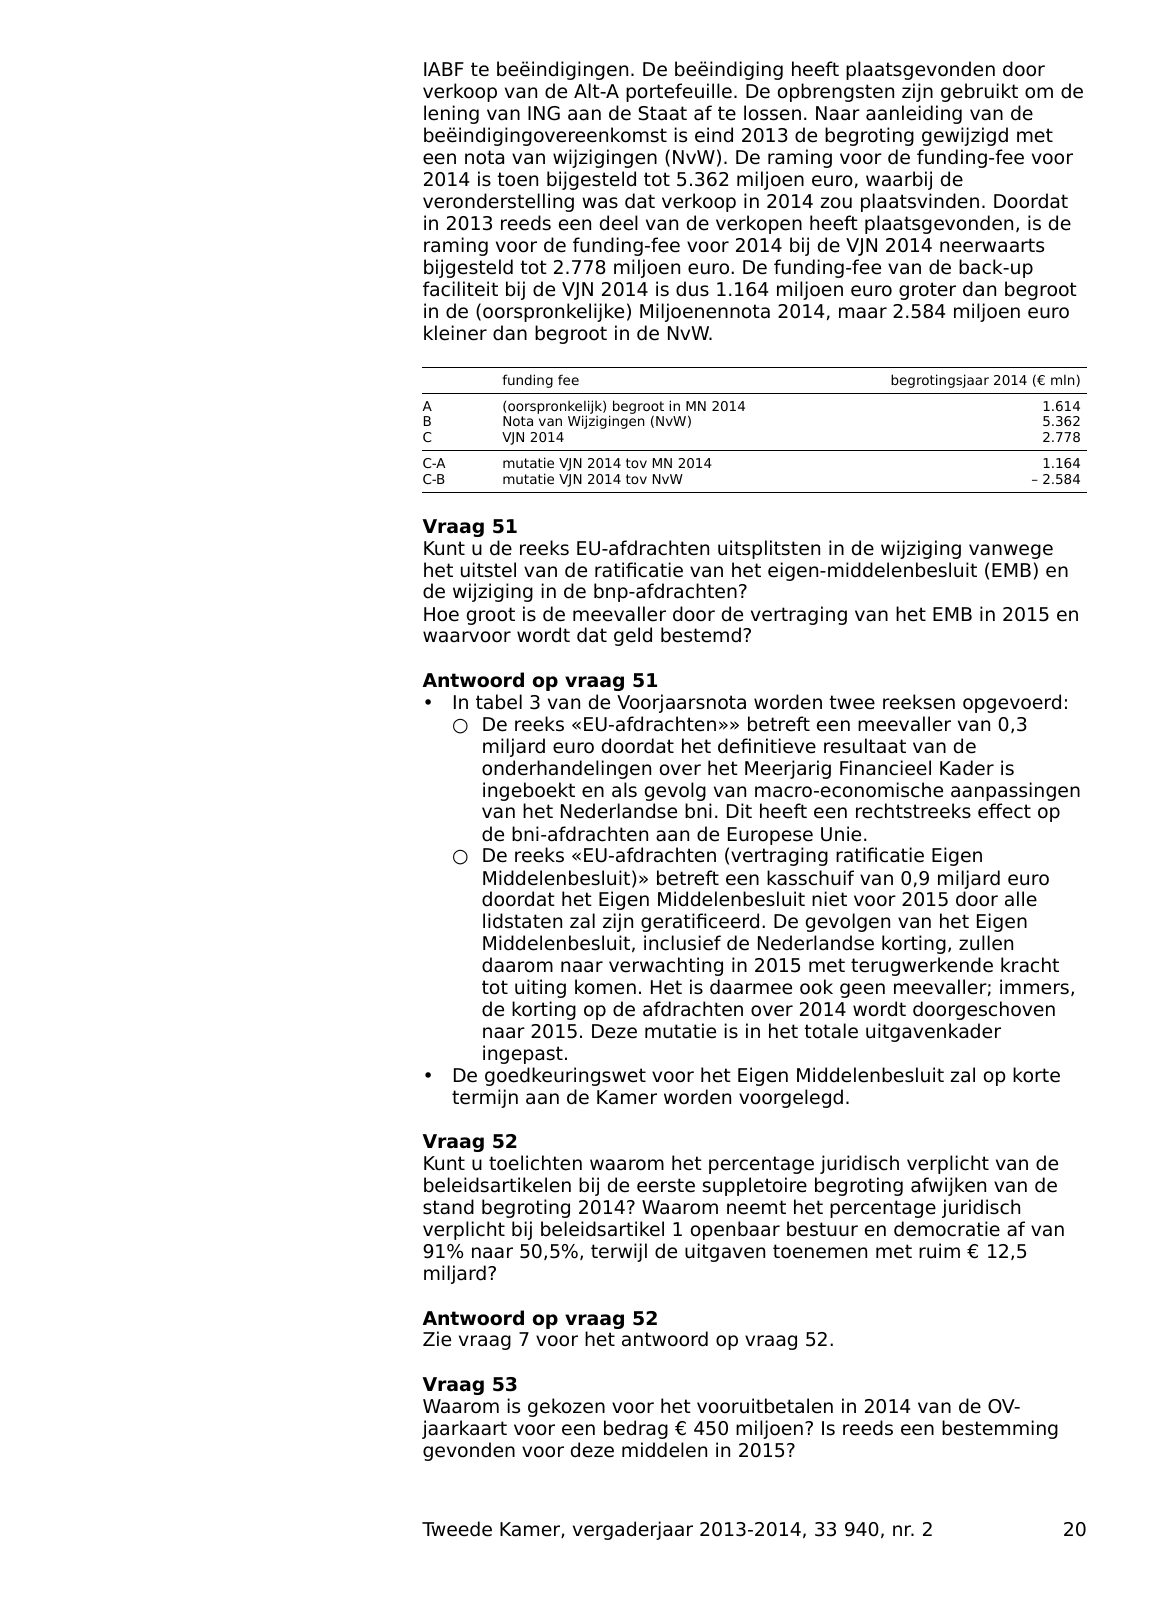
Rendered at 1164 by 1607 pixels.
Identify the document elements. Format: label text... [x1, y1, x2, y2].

table_cell C [422, 430, 496, 450]
table_cell mutatie VJN 2014 tov NvW [496, 472, 850, 492]
table_cell 1.614 [850, 394, 1087, 414]
text Vraag 51 [422, 516, 1087, 537]
table_cell 1.164 [850, 451, 1087, 472]
text ○ De reeks «EU-afdrachten (vertraging ratificatie Eigen Middelenbesluit)» betreft een kasschuif van 0,9 miljard euro doordat het Eigen Middelenbesluit niet voor 2015 door alle lidstaten zal zijn geratificeerd. De gevolgen van het Eigen Middelenbesluit, inclusief de Nederlandse korting, zullen daarom naar verwachting in 2015 met terugwerkende kracht tot uiting komen. Het is daarmee ook geen meevaller; immers, de korting op de afdrachten over 2014 wordt doorgeschoven naar 2015. Deze mutatie is in het totale uitgavenkader ingepast. [452, 845, 1087, 1065]
text Antwoord op vraag 51 [422, 669, 1087, 692]
table_cell 2.778 [850, 430, 1087, 450]
text Hoe groot is de meevaller door de vertraging van het EMB in 2015 en waarvoor wordt dat geld bestemd? [422, 603, 1087, 647]
table_cell Nota van Wijzigingen (NvW) [496, 414, 850, 430]
text ○ De reeks «EU-afdrachten»» betreft een meevaller van 0,3 miljard euro doordat het definitieve resultaat van de onderhandelingen over het Meerjarig Financieel Kader is ingeboekt en als gevolg van macro-economische aanpassingen van het Nederlandse bni. Dit heeft een rechtstreeks effect op de bni-afdrachten aan de Europese Unie. [452, 713, 1087, 845]
text Waarom is gekozen voor het vooruitbetalen in 2014 van de OV-jaarkaart voor een bedrag € 450 miljoen? Is reeds een bestemming gevonden voor deze middelen in 2015? [422, 1396, 1087, 1461]
table_header [422, 368, 496, 393]
text Zie vraag 7 voor het antwoord op vraag 52. [422, 1329, 1087, 1351]
text Antwoord op vraag 52 [422, 1307, 1087, 1329]
table_cell mutatie VJN 2014 tov MN 2014 [496, 451, 850, 472]
table_header funding fee [496, 368, 850, 393]
table_cell (oorspronkelijk) begroot in MN 2014 [496, 394, 850, 414]
text Kunt u de reeks EU-afdrachten uitsplitsten in de wijziging vanwege het uitstel van de ratificatie van het eigen-middelenbesluit (EMB) en de wijziging in de bnp-afdrachten? [422, 537, 1087, 603]
text Kunt u toelichten waarom het percentage juridisch verplicht van de beleidsartikelen bij de eerste suppletoire begroting afwijken van de stand begroting 2014? Waarom neemt het percentage juridisch verplicht bij beleidsartikel 1 openbaar bestuur en democratie af van 91% naar 50,5%, terwijl de uitgaven toenemen met ruim € 12,5 miljard? [422, 1153, 1087, 1285]
table_cell – 2.584 [850, 472, 1087, 492]
table_cell C-B [422, 472, 496, 492]
text IABF te beëindigingen. De beëindiging heeft plaatsgevonden door verkoop van de Alt-A portefeuille. De opbrengsten zijn gebruikt om de lening van ING aan de Staat af te lossen. Naar aanleiding van de beëindigingovereenkomst is eind 2013 de begroting gewijzigd met een nota van wijzigingen (NvW). De raming voor de funding-fee voor 2014 is toen bijgesteld tot 5.362 miljoen euro, waarbij de veronderstelling was dat verkoop in 2014 zou plaatsvinden. Doordat in 2013 reeds een deel van de verkopen heeft plaatsgevonden, is de raming voor de funding-fee voor 2014 bij de VJN 2014 neerwaarts bijgesteld tot 2.778 miljoen euro. De funding-fee van de back-up faciliteit bij de VJN 2014 is dus 1.164 miljoen euro groter dan begroot in de (oorspronkelijke) Miljoenennota 2014, maar 2.584 miljoen euro kleiner dan begroot in de NvW. [422, 59, 1087, 345]
table_cell C-A [422, 451, 496, 472]
text Vraag 52 [422, 1131, 1087, 1153]
text • De goedkeuringswet voor het Eigen Middelenbesluit zal op korte termijn aan de Kamer worden voorgelegd. [422, 1065, 1087, 1109]
text • In tabel 3 van de Voorjaarsnota worden twee reeksen opgevoerd: [422, 692, 1087, 713]
table_cell B [422, 414, 496, 430]
table_cell A [422, 394, 496, 414]
table_header begrotingsjaar 2014 (€ mln) [850, 368, 1087, 393]
text Vraag 53 [422, 1373, 1087, 1396]
table_cell VJN 2014 [496, 430, 850, 450]
table_cell 5.362 [850, 414, 1087, 430]
